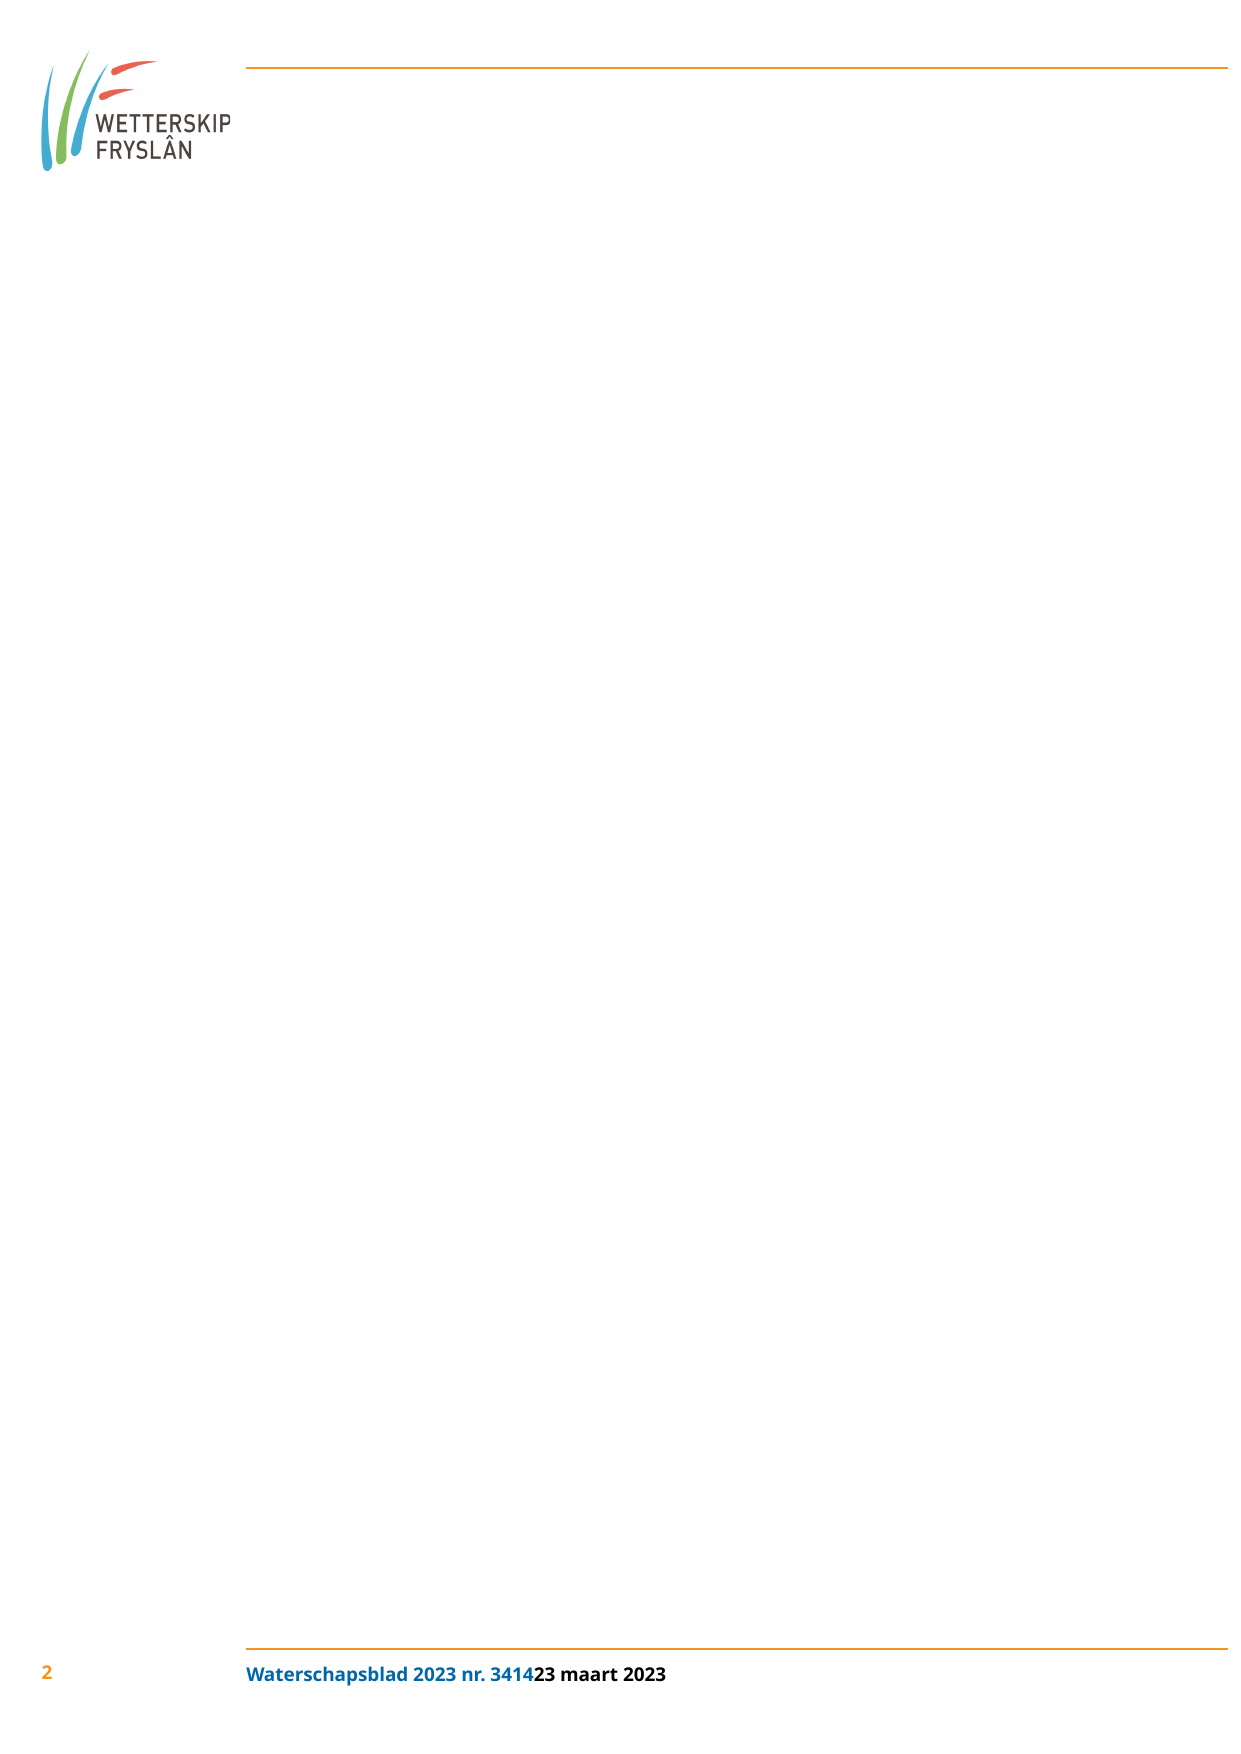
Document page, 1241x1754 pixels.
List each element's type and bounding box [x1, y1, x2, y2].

picture [41, 47, 231, 172]
